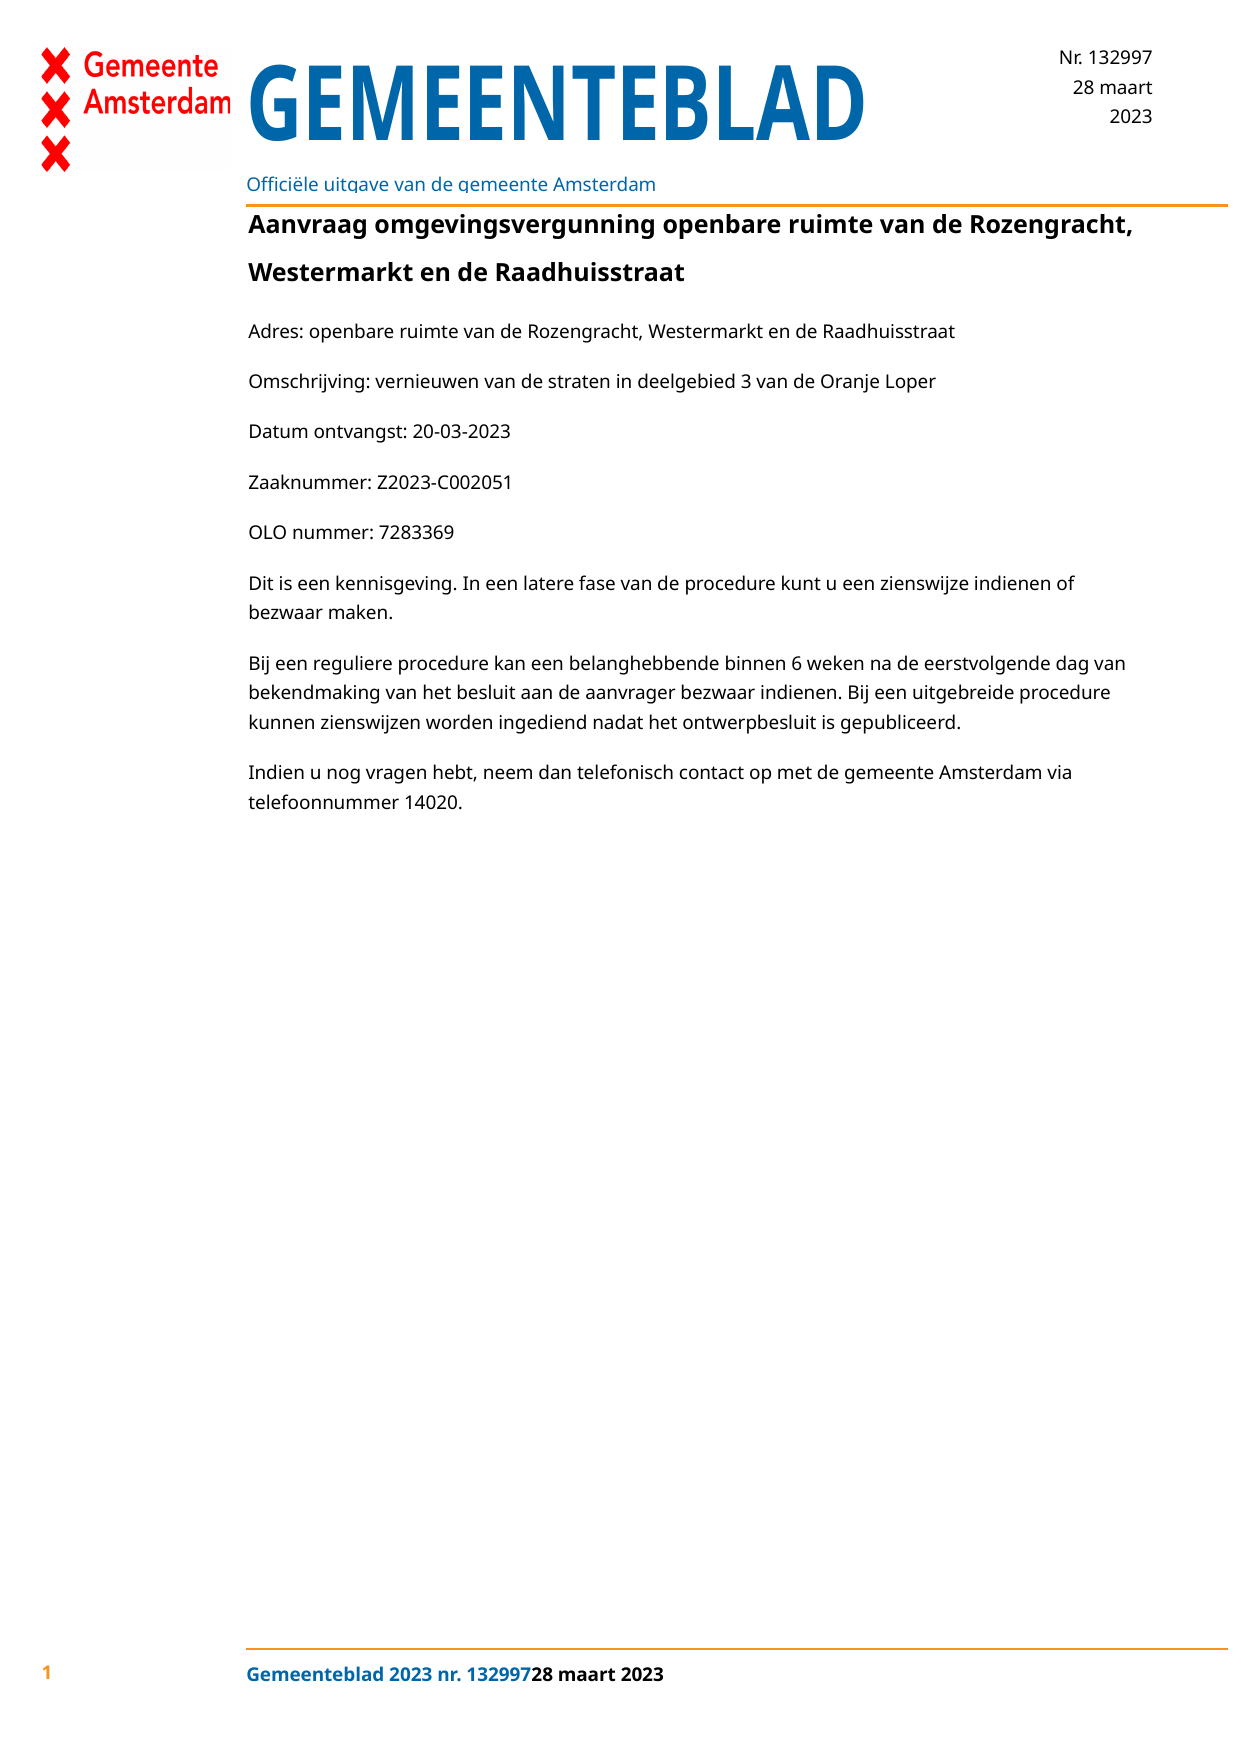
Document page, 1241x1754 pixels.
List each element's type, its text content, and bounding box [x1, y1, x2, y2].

text Indien u nog vragen hebt, neem dan telefonisch contact op met de gemeente Amsterdam via telefoonnummer 14020. [248, 759, 1152, 815]
text Datum ontvangst: 20-03-2023 [248, 419, 1152, 444]
text Adres: openbare ruimte van de Rozengracht, Westermarkt en de Raadhuisstraat [248, 318, 1152, 344]
picture [41, 47, 231, 172]
text Zaaknummer: Z2023-C002051 [248, 469, 1152, 495]
text Omschrijving: vernieuwen van de straten in deelgebied 3 van de Oranje Loper [248, 368, 1152, 394]
text Dit is een kennisgeving. In een latere fase van de procedure kunt u een zienswijze indienen of bezwaar maken. [248, 570, 1152, 625]
text OLO nummer: 7283369 [248, 519, 1152, 545]
text Bij een reguliere procedure kan een belanghebbende binnen 6 weken na de eerstvolgende dag van bekendmaking van het besluit aan de aanvrager bezwaar indienen. Bij een uitgebreide procedure kunnen zienswijzen worden ingediend nadat het ontwerpbesluit is gepubliceerd. [248, 650, 1152, 735]
text Aanvraag omgevingsvergunning openbare ruimte van de Rozengracht, Westermarkt en de Raadhuisstraat [248, 207, 1152, 288]
